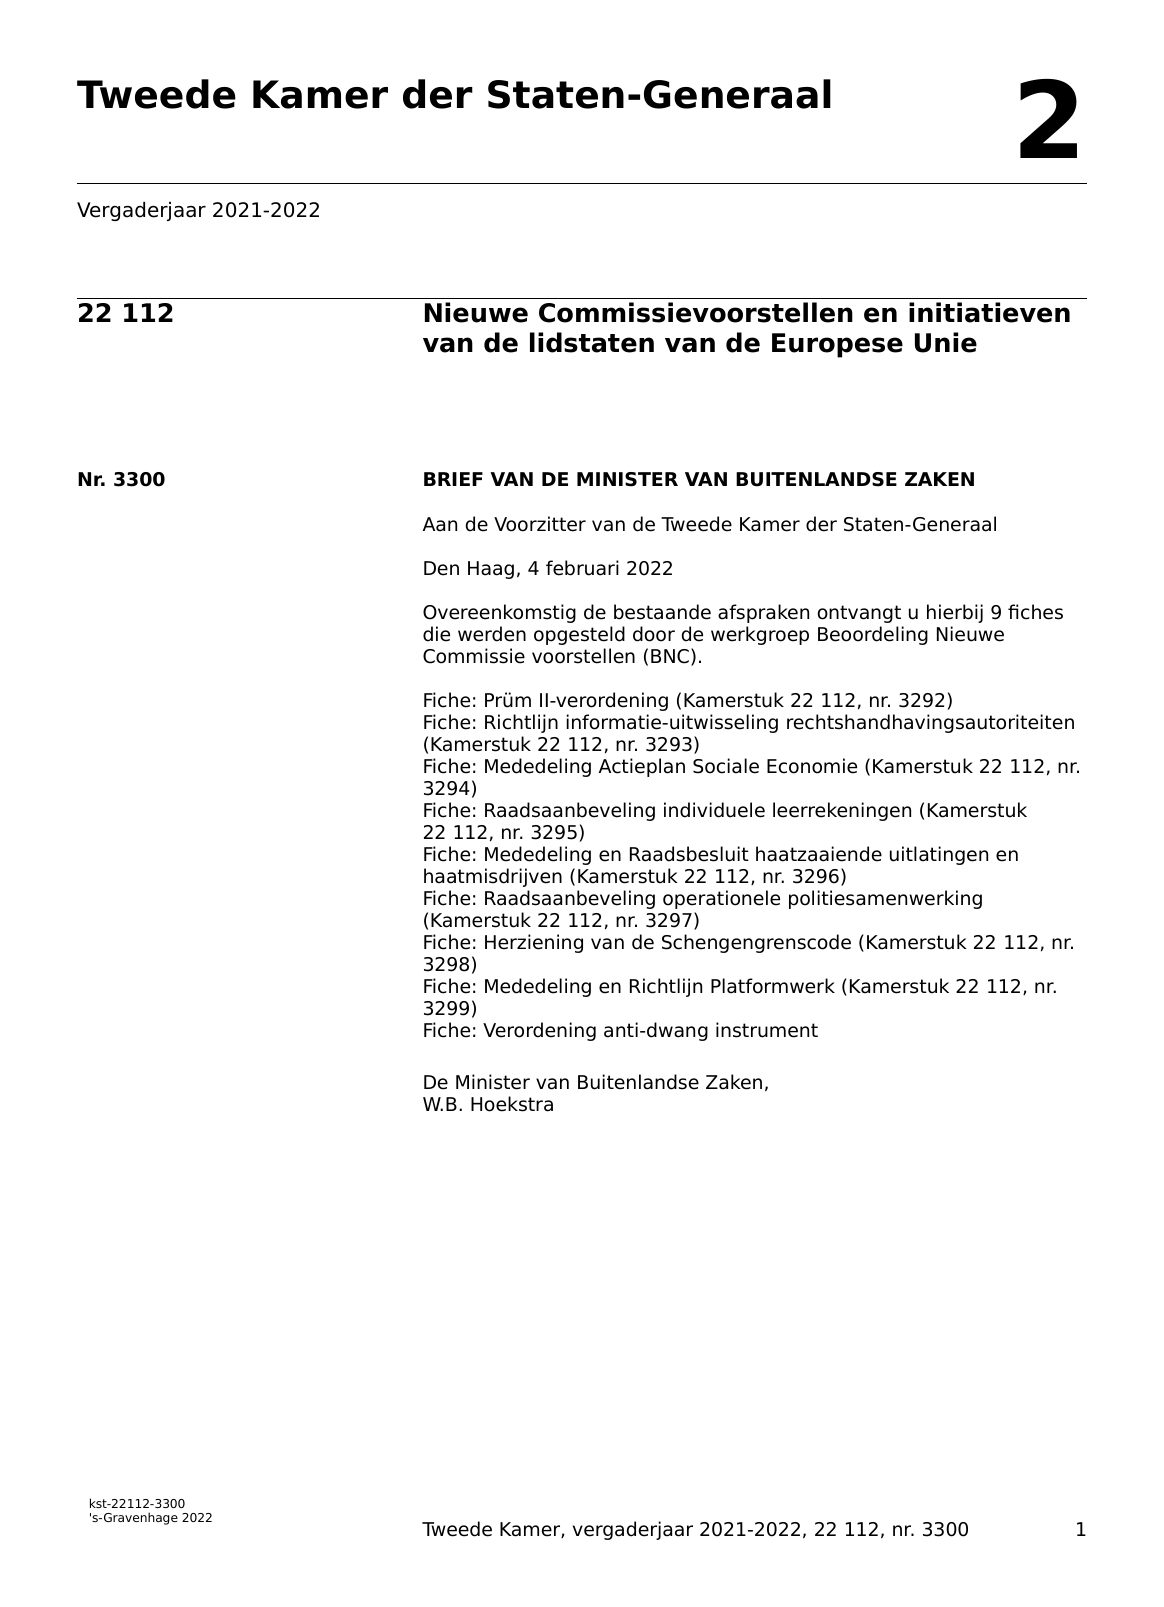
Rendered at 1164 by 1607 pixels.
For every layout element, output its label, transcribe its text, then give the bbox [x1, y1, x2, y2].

text Den Haag, 4 februari 2022 [422, 558, 1087, 580]
text Overeenkomstig de bestaande afspraken ontvangt u hierbij 9 fiches die werden opgesteld door de werkgroep Beoordeling Nieuwe Commissie voorstellen (BNC). [422, 602, 1087, 668]
table_cell Vergaderjaar 2021-2022 [77, 184, 1087, 298]
text 's-Gravenhage 2022 [88, 1511, 323, 1525]
text Fiche: Herziening van de Schengengrenscode (Kamerstuk 22 112, nr. 3298) [422, 932, 1087, 976]
text De Minister van Buitenlandse Zaken, W.B. Hoekstra [422, 1072, 1087, 1116]
text Aan de Voorzitter van de Tweede Kamer der Staten-Generaal [422, 513, 1087, 536]
text Fiche: Richtlijn informatie-uitwisseling rechtshandhavingsautoriteiten (Kamerstuk 22 112, nr. 3293) [422, 712, 1087, 756]
text Fiche: Mededeling en Richtlijn Platformwerk (Kamerstuk 22 112, nr. 3299) [422, 976, 1087, 1020]
text Fiche: Mededeling en Raadsbesluit haatzaaiende uitlatingen en haatmisdrijven (Kamerstuk 22 112, nr. 3296) [422, 844, 1087, 888]
text Fiche: Raadsaanbeveling individuele leerrekeningen (Kamerstuk 22 112, nr. 3295) [422, 800, 1087, 844]
text Fiche: Raadsaanbeveling operationele politiesamenwerking (Kamerstuk 22 112, nr. 3297) [422, 888, 1087, 932]
subtitle 22 112 Nieuwe Commissievoorstellen en initiatieven van de lidstaten van de Europese Unie [77, 299, 1087, 358]
subtitle Nr. 3300 BRIEF VAN DE MINISTER VAN BUITENLANDSE ZAKEN [77, 469, 1087, 491]
table_header 2 [886, 59, 1087, 183]
table_header Tweede Kamer der Staten-Generaal [77, 59, 886, 183]
text Fiche: Verordening anti-dwang instrument [422, 1020, 1087, 1042]
text Fiche: Prüm II-verordening (Kamerstuk 22 112, nr. 3292) [422, 690, 1087, 712]
text kst-22112-3300 [88, 1497, 323, 1511]
text Fiche: Mededeling Actieplan Sociale Economie (Kamerstuk 22 112, nr. 3294) [422, 756, 1087, 800]
